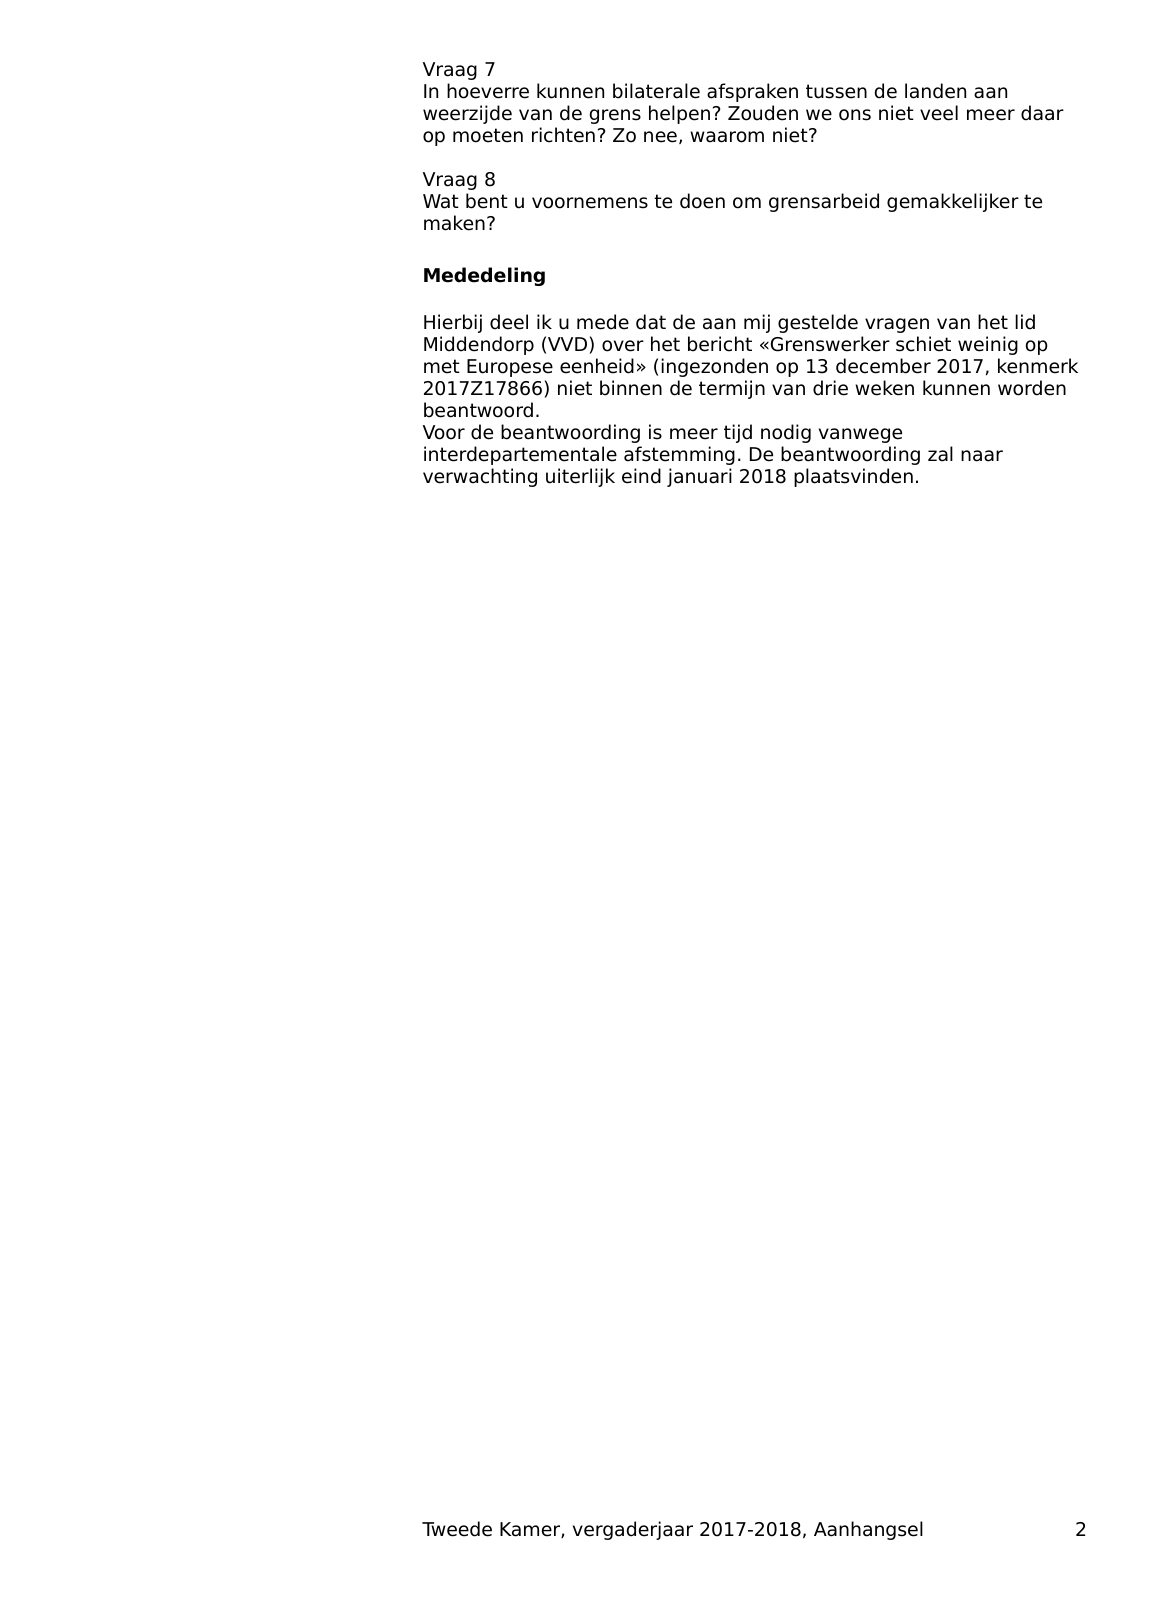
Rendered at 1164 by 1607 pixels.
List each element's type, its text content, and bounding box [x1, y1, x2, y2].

text Hierbij deel ik u mede dat de aan mij gestelde vragen van het lid Middendorp (VVD) over het bericht «Grenswerker schiet weinig op met Europese eenheid» (ingezonden op 13 december 2017, kenmerk 2017Z17866) niet binnen de termijn van drie weken kunnen worden beantwoord. [422, 312, 1087, 422]
subtitle Mededeling [422, 265, 1087, 287]
text Vraag 7 [422, 59, 1087, 81]
text Wat bent u voornemens te doen om grensarbeid gemakkelijker te maken? [422, 191, 1087, 235]
text Voor de beantwoording is meer tijd nodig vanwege interdepartementale afstemming. De beantwoording zal naar verwachting uiterlijk eind januari 2018 plaatsvinden. [422, 422, 1087, 488]
text Vraag 8 [422, 169, 1087, 191]
text In hoeverre kunnen bilaterale afspraken tussen de landen aan weerzijde van de grens helpen? Zouden we ons niet veel meer daar op moeten richten? Zo nee, waarom niet? [422, 81, 1087, 147]
